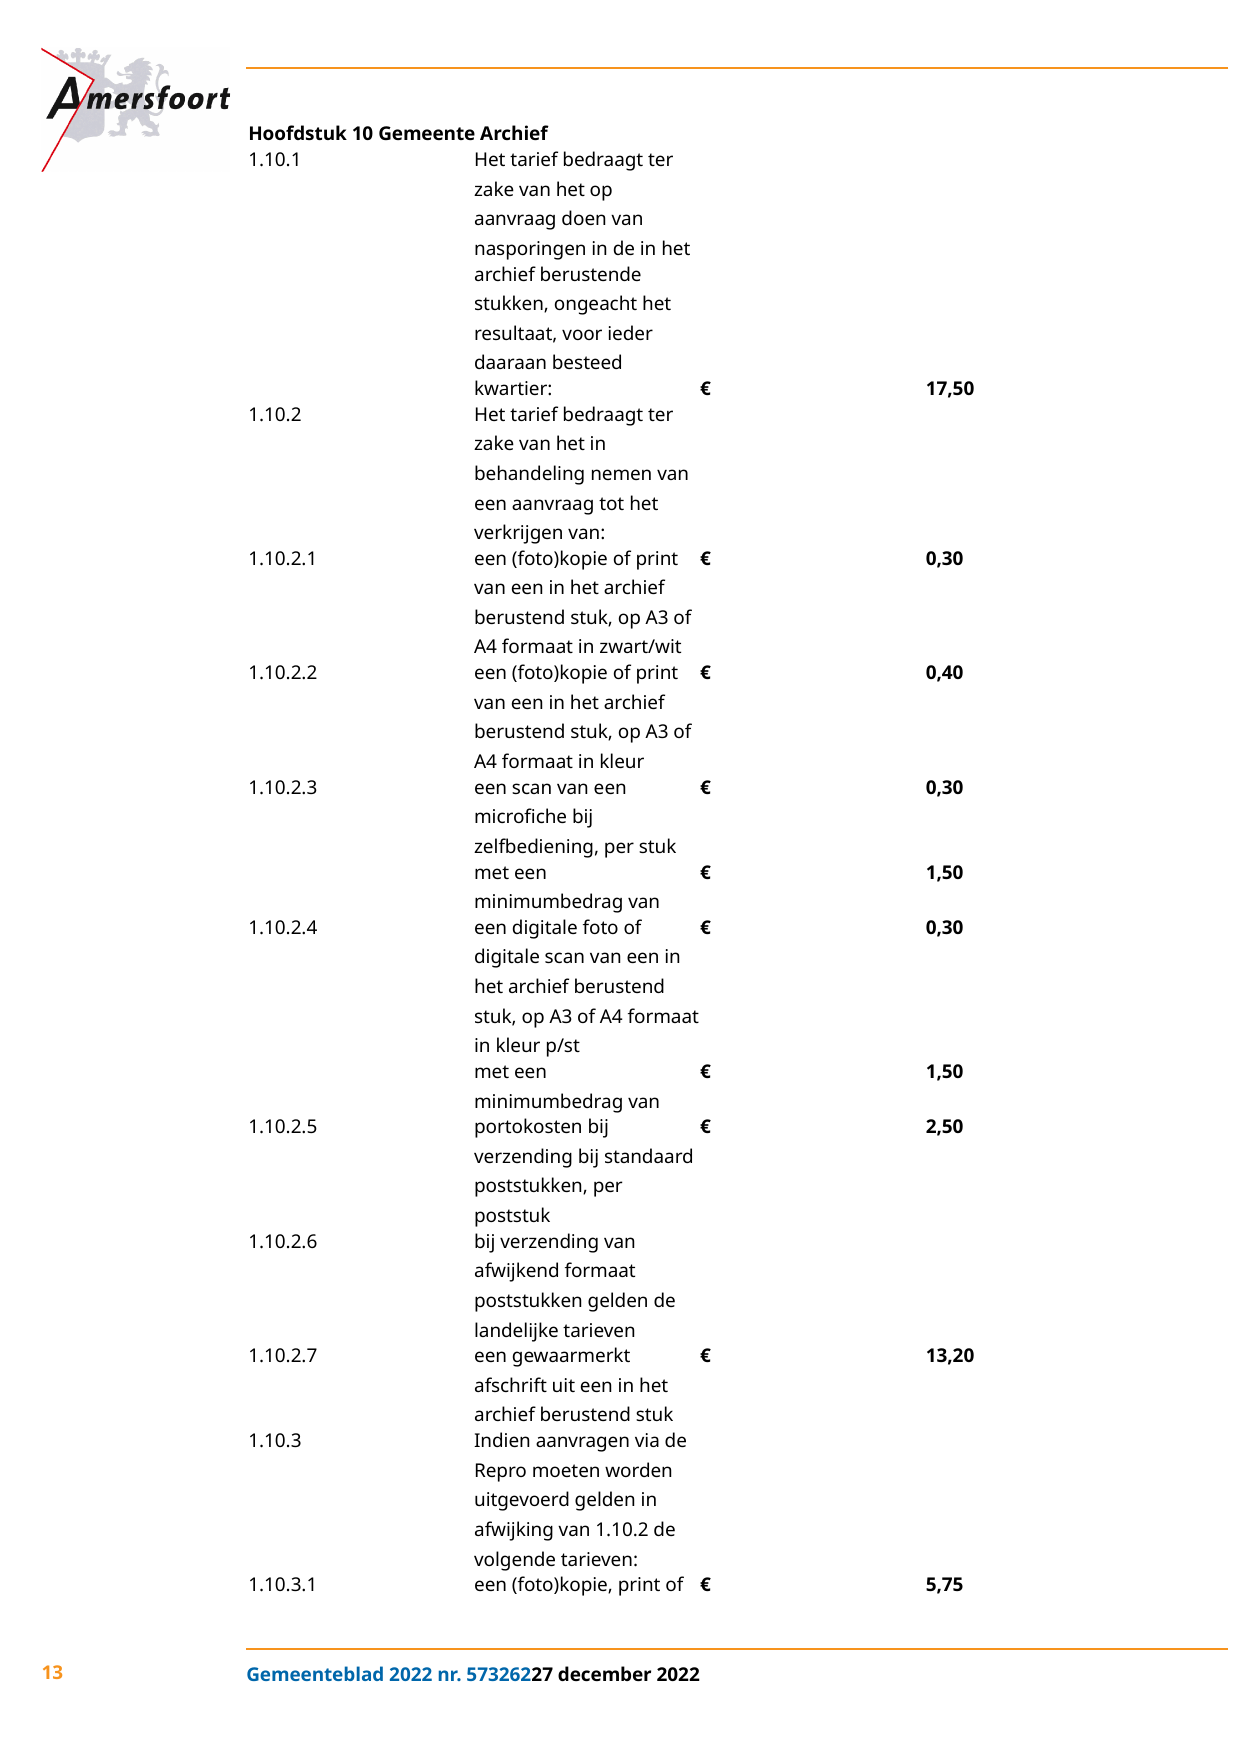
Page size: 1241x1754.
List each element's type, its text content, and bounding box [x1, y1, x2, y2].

table_cell portokosten bij verzending bij standaard poststukken, per poststuk [474, 1114, 700, 1228]
table_cell [926, 401, 1152, 545]
table_cell € [700, 859, 926, 914]
table_cell [700, 95, 926, 121]
table_cell 0,30 [926, 545, 1152, 659]
table_cell [248, 859, 474, 914]
picture [41, 47, 231, 172]
table_cell 1.10.2.4 [248, 914, 474, 1058]
table_cell een scan van een microfiche bij zelfbediening, per stuk [474, 774, 700, 859]
table_cell een (foto)kopie of print van een in het archief berustend stuk, op A3 of A4 formaat in kleur [474, 660, 700, 774]
table_cell 1.10.2.3 [248, 774, 474, 859]
table_cell [248, 1058, 474, 1113]
table_cell 1,50 [926, 859, 1152, 914]
table_cell € [700, 914, 926, 1058]
table_cell € [700, 545, 926, 659]
table_cell [248, 261, 474, 375]
table_cell met een minimumbedrag van [474, 859, 700, 914]
table_cell 1.10.2.5 [248, 1114, 474, 1228]
table_cell 1.10.3.1 [248, 1571, 474, 1597]
table_cell [248, 95, 474, 121]
table_cell 1.10.2.1 [248, 545, 474, 659]
table_cell [926, 261, 1152, 375]
table_cell [926, 95, 1152, 121]
table_cell Indien aanvragen via de Repro moeten worden uitgevoerd gelden in afwijking van 1.10.2 de volgende tarieven: [474, 1428, 700, 1571]
table_cell [700, 146, 926, 261]
table_cell Hoofdstuk 10 Gemeente Archief [248, 121, 700, 146]
table_cell 1.10.1 [248, 146, 474, 261]
table_cell Het tarief bedraagt ter zake van het in behandeling nemen van een aanvraag tot het verkrijgen van: [474, 401, 700, 545]
table_cell 0,30 [926, 914, 1152, 1058]
table_cell € [700, 660, 926, 774]
table_cell 1.10.3 [248, 1428, 474, 1571]
table_cell een (foto)kopie, print of [474, 1571, 700, 1597]
table_cell 17,50 [926, 375, 1152, 401]
table_cell 13,20 [926, 1343, 1152, 1427]
table_cell 1.10.2.6 [248, 1228, 474, 1342]
table_cell [700, 401, 926, 545]
table_cell € [700, 1571, 926, 1597]
table_cell Het tarief bedraagt ter zake van het op aanvraag doen van nasporingen in de in het [474, 146, 700, 261]
table_cell [474, 95, 700, 121]
table_cell een (foto)kopie of print van een in het archief berustend stuk, op A3 of A4 formaat in zwart/wit [474, 545, 700, 659]
table_cell een gewaarmerkt afschrift uit een in het archief berustend stuk [474, 1343, 700, 1427]
table_cell 2,50 [926, 1114, 1152, 1228]
table_cell [926, 1428, 1152, 1571]
table_cell [926, 146, 1152, 261]
table_cell 0,40 [926, 660, 1152, 774]
table_cell archief berustende stukken, ongeacht het resultaat, voor ieder daaraan besteed [474, 261, 700, 375]
table_cell [926, 1228, 1152, 1342]
table_cell [926, 121, 1152, 146]
table_cell € [700, 375, 926, 401]
table_cell [248, 375, 474, 401]
table_cell 1.10.2.2 [248, 660, 474, 774]
table_cell 1.10.2 [248, 401, 474, 545]
table_cell 1,50 [926, 1058, 1152, 1113]
table_cell € [700, 774, 926, 859]
table_cell een digitale foto of digitale scan van een in het archief berustend stuk, op A3 of A4 formaat in kleur p/st [474, 914, 700, 1058]
table_cell kwartier: [474, 375, 700, 401]
table_cell 1.10.2.7 [248, 1343, 474, 1427]
table_cell 5,75 [926, 1571, 1152, 1597]
table_cell € [700, 1114, 926, 1228]
table_cell € [700, 1058, 926, 1113]
table_cell 0,30 [926, 774, 1152, 859]
table_cell [700, 1428, 926, 1571]
table_cell [700, 121, 926, 146]
table_cell bij verzending van afwijkend formaat poststukken gelden de landelijke tarieven [474, 1228, 700, 1342]
table_cell [700, 261, 926, 375]
table_cell met een minimumbedrag van [474, 1058, 700, 1113]
table_cell [700, 1228, 926, 1342]
table_cell € [700, 1343, 926, 1427]
